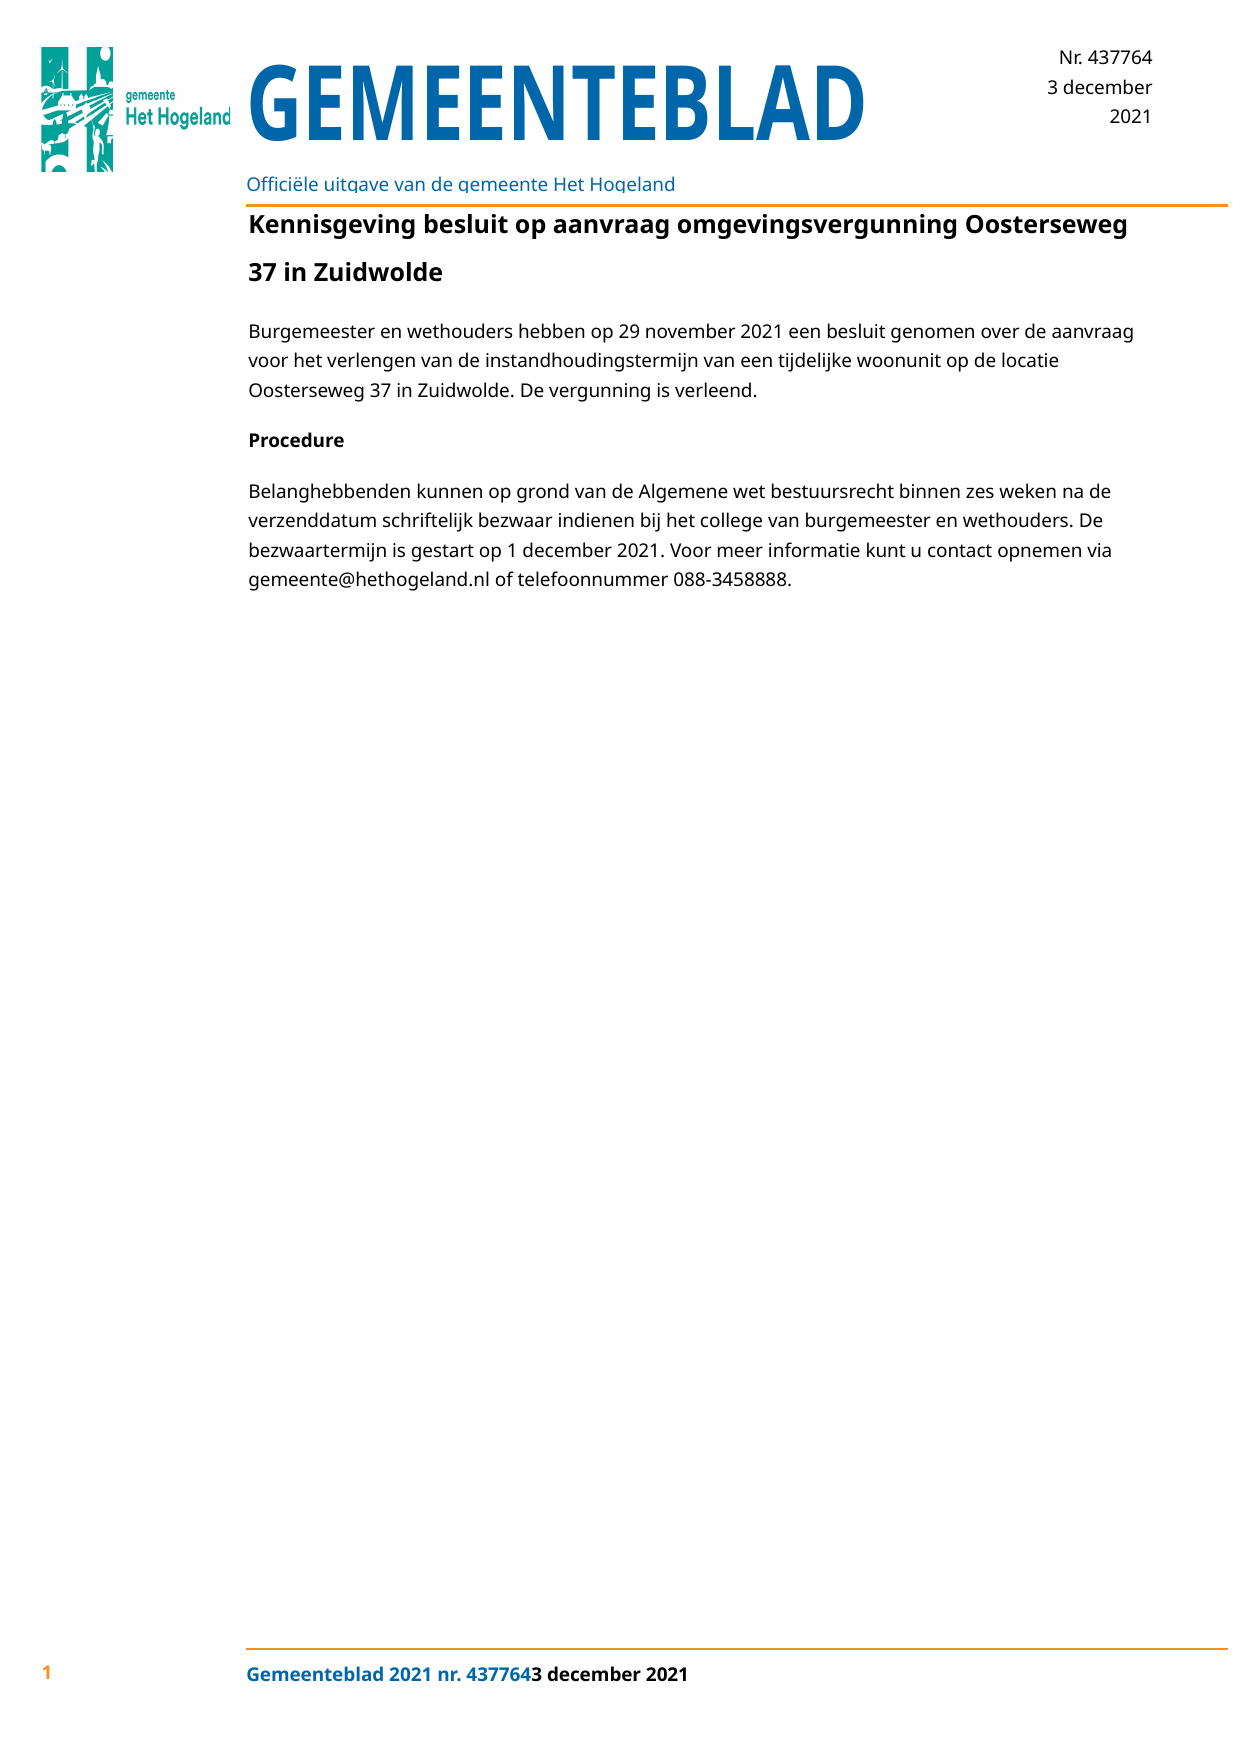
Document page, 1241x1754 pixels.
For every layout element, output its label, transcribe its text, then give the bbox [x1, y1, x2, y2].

picture [41, 47, 231, 172]
text Kennisgeving besluit op aanvraag omgevingsvergunning Oosterseweg 37 in Zuidwolde [248, 207, 1152, 288]
text Burgemeester en wethouders hebben op 29 november 2021 een besluit genomen over de aanvraag voor het verlengen van de instandhoudingstermijn van een tijdelijke woonunit op de locatie Oosterseweg 37 in Zuidwolde. De vergunning is verleend. [248, 318, 1152, 403]
text Procedure [248, 427, 1152, 453]
text Belanghebbenden kunnen op grond van de Algemene wet bestuursrecht binnen zes weken na de verzenddatum schriftelijk bezwaar indienen bij het college van burgemeester en wethouders. De bezwaartermijn is gestart op 1 december 2021. Voor meer informatie kunt u contact opnemen via gemeente@hethogeland.nl of telefoonnummer 088-3458888. [248, 478, 1152, 592]
